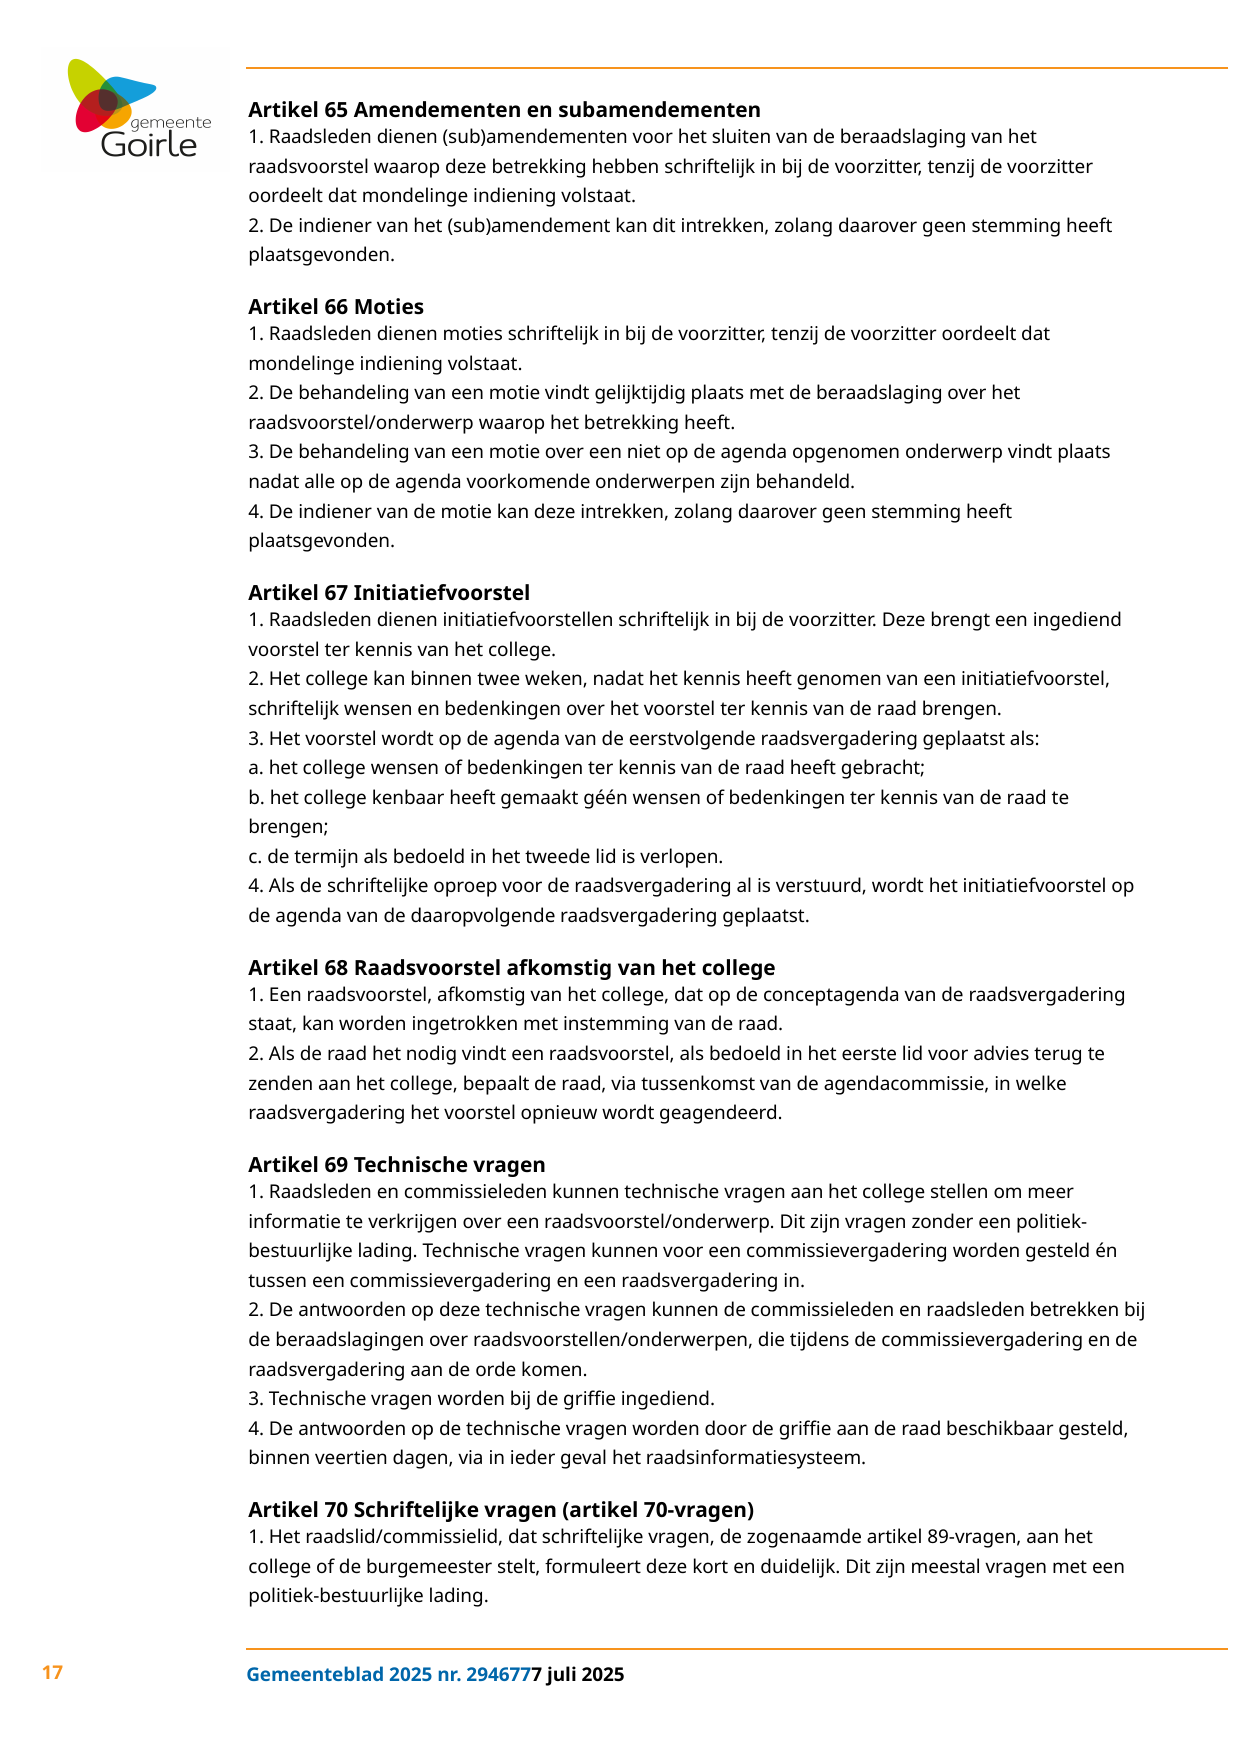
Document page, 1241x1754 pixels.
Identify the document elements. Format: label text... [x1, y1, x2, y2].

text 1. Een raadsvoorstel, afkomstig van het college, dat op de conceptagenda van de raadsvergadering staat, kan worden ingetrokken met instemming van de raad. [248, 981, 1152, 1036]
text 2. De behandeling van een motie vindt gelijktijdig plaats met de beraadslaging over het raadsvoorstel/onderwerp waarop het betrekking heeft. [248, 379, 1152, 435]
text Artikel 66 Moties [248, 292, 1152, 320]
text Artikel 70 Schriftelijke vragen (artikel 70-vragen) [248, 1495, 1152, 1523]
text 1. Raadsleden en commissieleden kunnen technische vragen aan het college stellen om meer informatie te verkrijgen over een raadsvoorstel/onderwerp. Dit zijn vragen zonder een politiek-bestuurlijke lading. Technische vragen kunnen voor een commissievergadering worden gesteld én tussen een commissievergadering en een raadsvergadering in. [248, 1178, 1152, 1293]
text Artikel 68 Raadsvoorstel afkomstig van het college [248, 953, 1152, 981]
text 4. De antwoorden op de technische vragen worden door de griffie aan de raad beschikbaar gesteld, binnen veertien dagen, via in ieder geval het raadsinformatiesysteem. [248, 1415, 1152, 1470]
picture [41, 47, 231, 172]
text Artikel 65 Amendementen en subamendementen [248, 95, 1152, 123]
text c. de termijn als bedoeld in het tweede lid is verlopen. [248, 843, 1152, 869]
text a. het college wensen of bedenkingen ter kennis van de raad heeft gebracht; [248, 754, 1152, 780]
text 3. Technische vragen worden bij de griffie ingediend. [248, 1385, 1152, 1411]
text 3. De behandeling van een motie over een niet op de agenda opgenomen onderwerp vindt plaats nadat alle op de agenda voorkomende onderwerpen zijn behandeld. [248, 439, 1152, 494]
text b. het college kenbaar heeft gemaakt géén wensen of bedenkingen ter kennis van de raad te brengen; [248, 784, 1152, 839]
text 4. Als de schriftelijke oproep voor de raadsvergadering al is verstuurd, wordt het initiatiefvoorstel op de agenda van de daaropvolgende raadsvergadering geplaatst. [248, 873, 1152, 928]
text 2. Het college kan binnen twee weken, nadat het kennis heeft genomen van een initiatiefvoorstel, schriftelijk wensen en bedenkingen over het voorstel ter kennis van de raad brengen. [248, 666, 1152, 721]
text 2. Als de raad het nodig vindt een raadsvoorstel, als bedoeld in het eerste lid voor advies terug te zenden aan het college, bepaalt de raad, via tussenkomst van de agendacommissie, in welke raadsvergadering het voorstel opnieuw wordt geagendeerd. [248, 1040, 1152, 1125]
text 1. Raadsleden dienen (sub)amendementen voor het sluiten van de beraadslaging van het raadsvoorstel waarop deze betrekking hebben schriftelijk in bij de voorzitter, tenzij de voorzitter oordeelt dat mondelinge indiening volstaat. [248, 123, 1152, 208]
text 2. De antwoorden op deze technische vragen kunnen de commissieleden en raadsleden betrekken bij de beraadslagingen over raadsvoorstellen/onderwerpen, die tijdens de commissievergadering en de raadsvergadering aan de orde komen. [248, 1297, 1152, 1381]
text 2. De indiener van het (sub)amendement kan dit intrekken, zolang daarover geen stemming heeft plaatsgevonden. [248, 212, 1152, 267]
text 1. Raadsleden dienen moties schriftelijk in bij de voorzitter, tenzij de voorzitter oordeelt dat mondelinge indiening volstaat. [248, 320, 1152, 376]
text Artikel 69 Technische vragen [248, 1150, 1152, 1178]
text 3. Het voorstel wordt op de agenda van de eerstvolgende raadsvergadering geplaatst als: [248, 725, 1152, 750]
text 1. Raadsleden dienen initiatiefvoorstellen schriftelijk in bij de voorzitter. Deze brengt een ingediend voorstel ter kennis van het college. [248, 606, 1152, 662]
text 1. Het raadslid/commissielid, dat schriftelijke vragen, de zogenaamde artikel 89-vragen, aan het college of de burgemeester stelt, formuleert deze kort en duidelijk. Dit zijn meestal vragen met een politiek-bestuurlijke lading. [248, 1523, 1152, 1608]
text 4. De indiener van de motie kan deze intrekken, zolang daarover geen stemming heeft plaatsgevonden. [248, 498, 1152, 553]
text Artikel 67 Initiatiefvoorstel [248, 578, 1152, 606]
